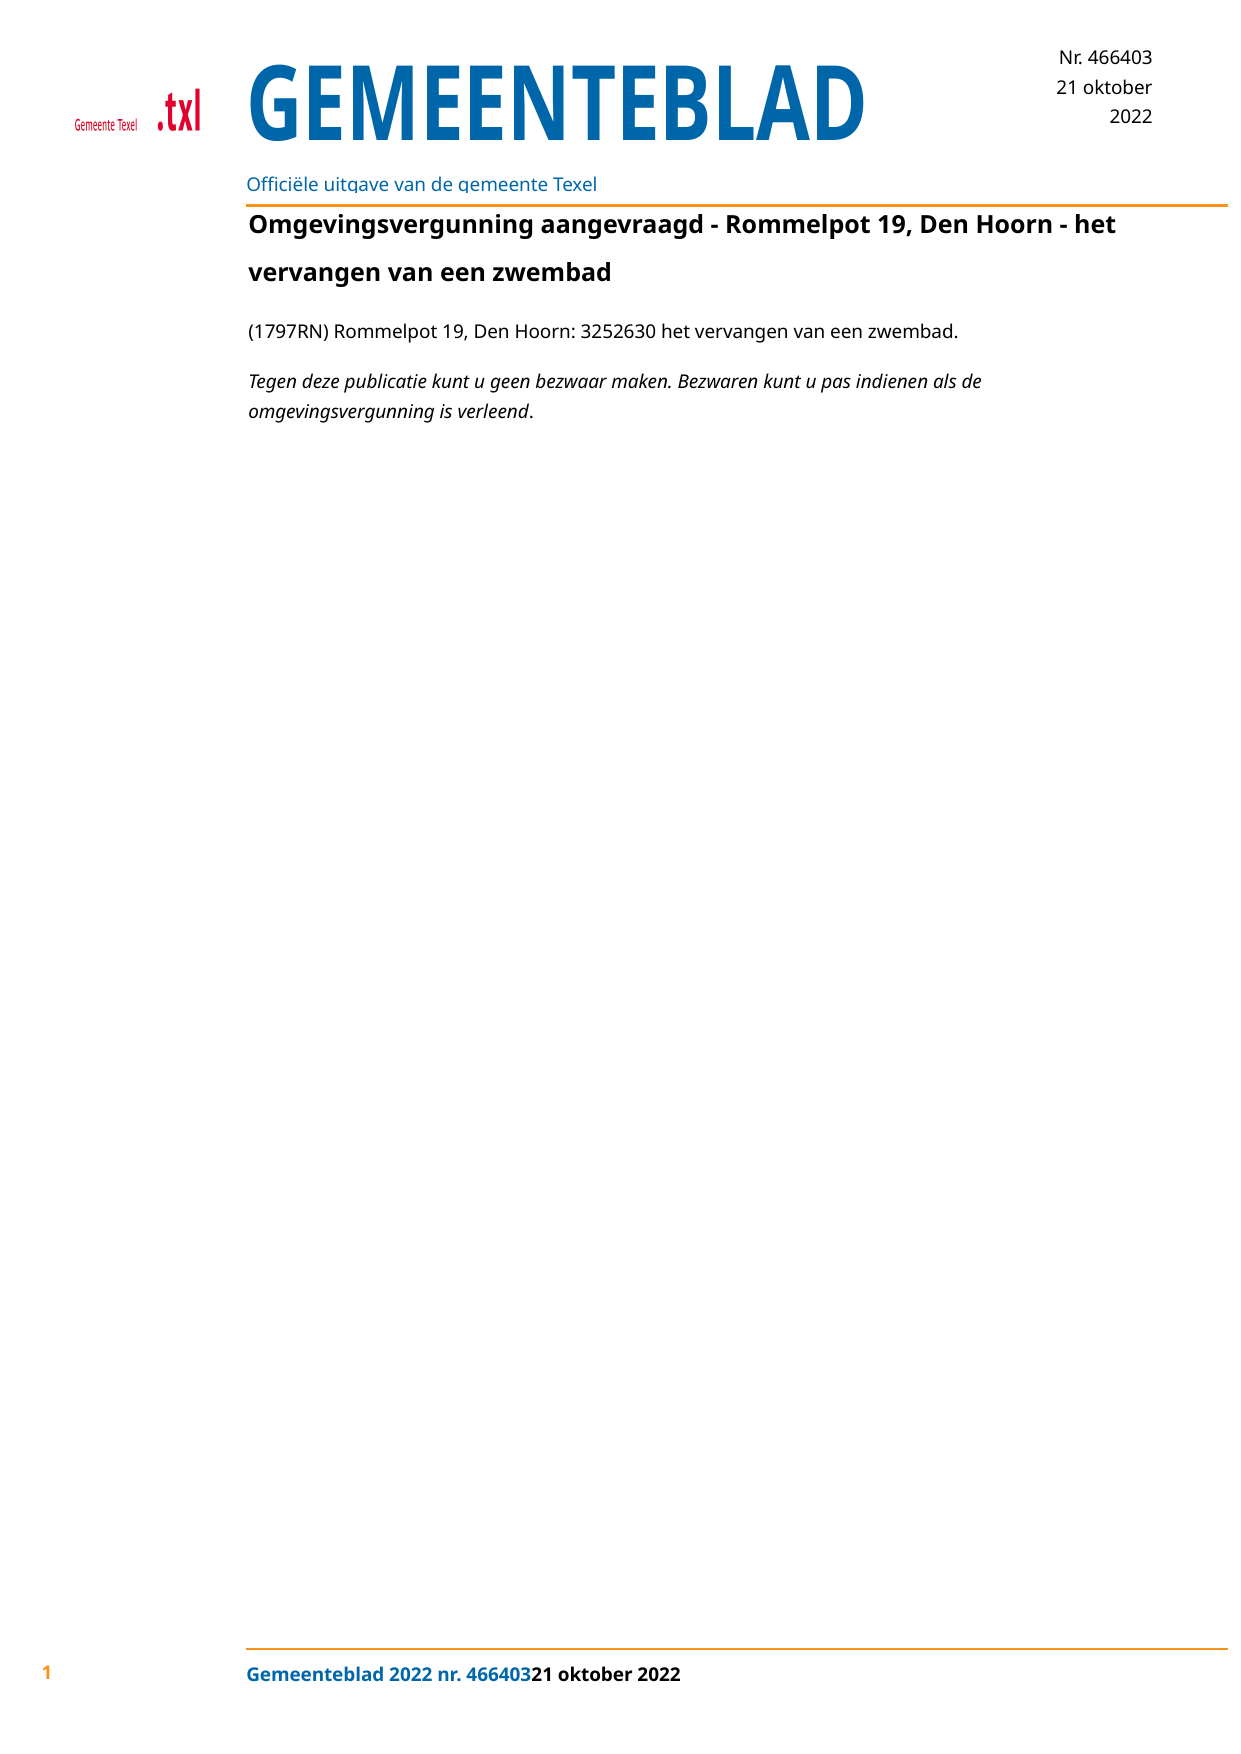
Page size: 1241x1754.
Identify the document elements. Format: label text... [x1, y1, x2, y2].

text Omgevingsvergunning aangevraagd - Rommelpot 19, Den Hoorn - het vervangen van een zwembad [248, 207, 1152, 288]
text (1797RN) Rommelpot 19, Den Hoorn: 3252630 het vervangen van een zwembad. [248, 318, 1152, 344]
text Tegen deze publicatie kunt u geen bezwaar maken. Bezwaren kunt u pas indienen als de omgevingsvergunning is verleend. [248, 368, 1152, 424]
picture [41, 47, 231, 172]
